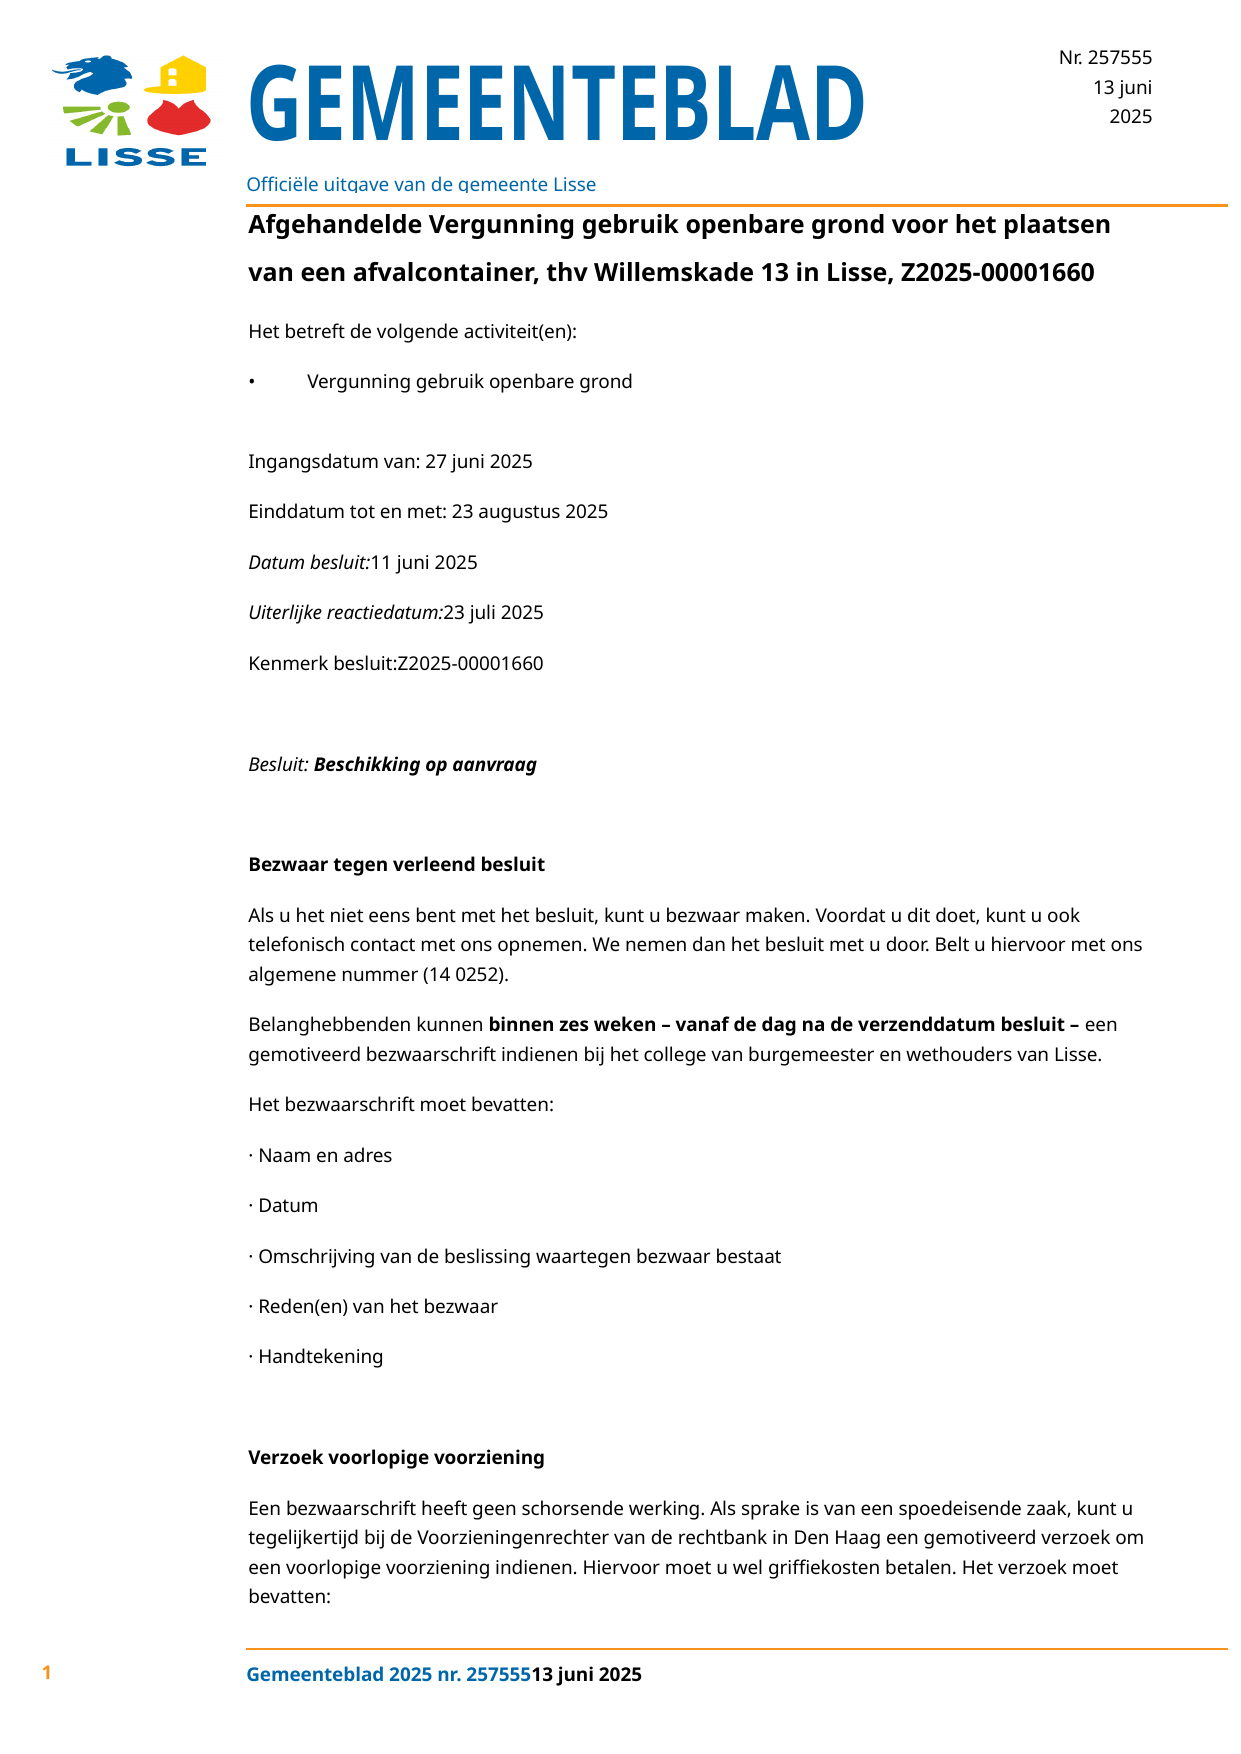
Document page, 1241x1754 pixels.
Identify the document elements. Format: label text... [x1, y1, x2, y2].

text Verzoek voorlopige voorziening [248, 1444, 1152, 1470]
text Als u het niet eens bent met het besluit, kunt u bezwaar maken. Voordat u dit doet, kunt u ook telefonisch contact met ons opnemen. We nemen dan het besluit met u door. Belt u hiervoor met ons algemene nummer (14 0252). [248, 902, 1152, 987]
picture [41, 47, 231, 172]
text Kenmerk besluit:Z2025-00001660 [248, 650, 1152, 676]
text Uiterlijke reactiedatum:23 juli 2025 [248, 599, 1152, 625]
list Vergunning gebruik openbare grond [248, 368, 1152, 394]
text · Reden(en) van het bezwaar [248, 1293, 1152, 1319]
text · Naam en adres [248, 1142, 1152, 1168]
text Besluit: Beschikking op aanvraag [248, 751, 1152, 777]
text Het betreft de volgende activiteit(en): [248, 318, 1152, 344]
text Bezwaar tegen verleend besluit [248, 852, 1152, 877]
text Einddatum tot en met: 23 augustus 2025 [248, 499, 1152, 524]
text Afgehandelde Vergunning gebruik openbare grond voor het plaatsen van een afvalcontainer, thv Willemskade 13 in Lisse, Z2025-00001660 [248, 207, 1152, 288]
text · Omschrijving van de beslissing waartegen bezwaar bestaat [248, 1243, 1152, 1269]
text · Datum [248, 1192, 1152, 1218]
text Belanghebbenden kunnen binnen zes weken – vanaf de dag na de verzenddatum besluit – een gemotiveerd bezwaarschrift indienen bij het college van burgemeester en wethouders van Lisse. [248, 1012, 1152, 1067]
text Ingangsdatum van: 27 juni 2025 [248, 448, 1152, 474]
text Een bezwaarschrift heeft geen schorsende werking. Als sprake is van een spoedeisende zaak, kunt u tegelijkertijd bij de Voorzieningenrechter van de rechtbank in Den Haag een gemotiveerd verzoek om een voorlopige voorziening indienen. Hiervoor moet u wel griffiekosten betalen. Het verzoek moet bevatten: [248, 1495, 1152, 1609]
text Het bezwaarschrift moet bevatten: [248, 1092, 1152, 1117]
text · Handtekening [248, 1344, 1152, 1369]
text Datum besluit:11 juni 2025 [248, 549, 1152, 575]
